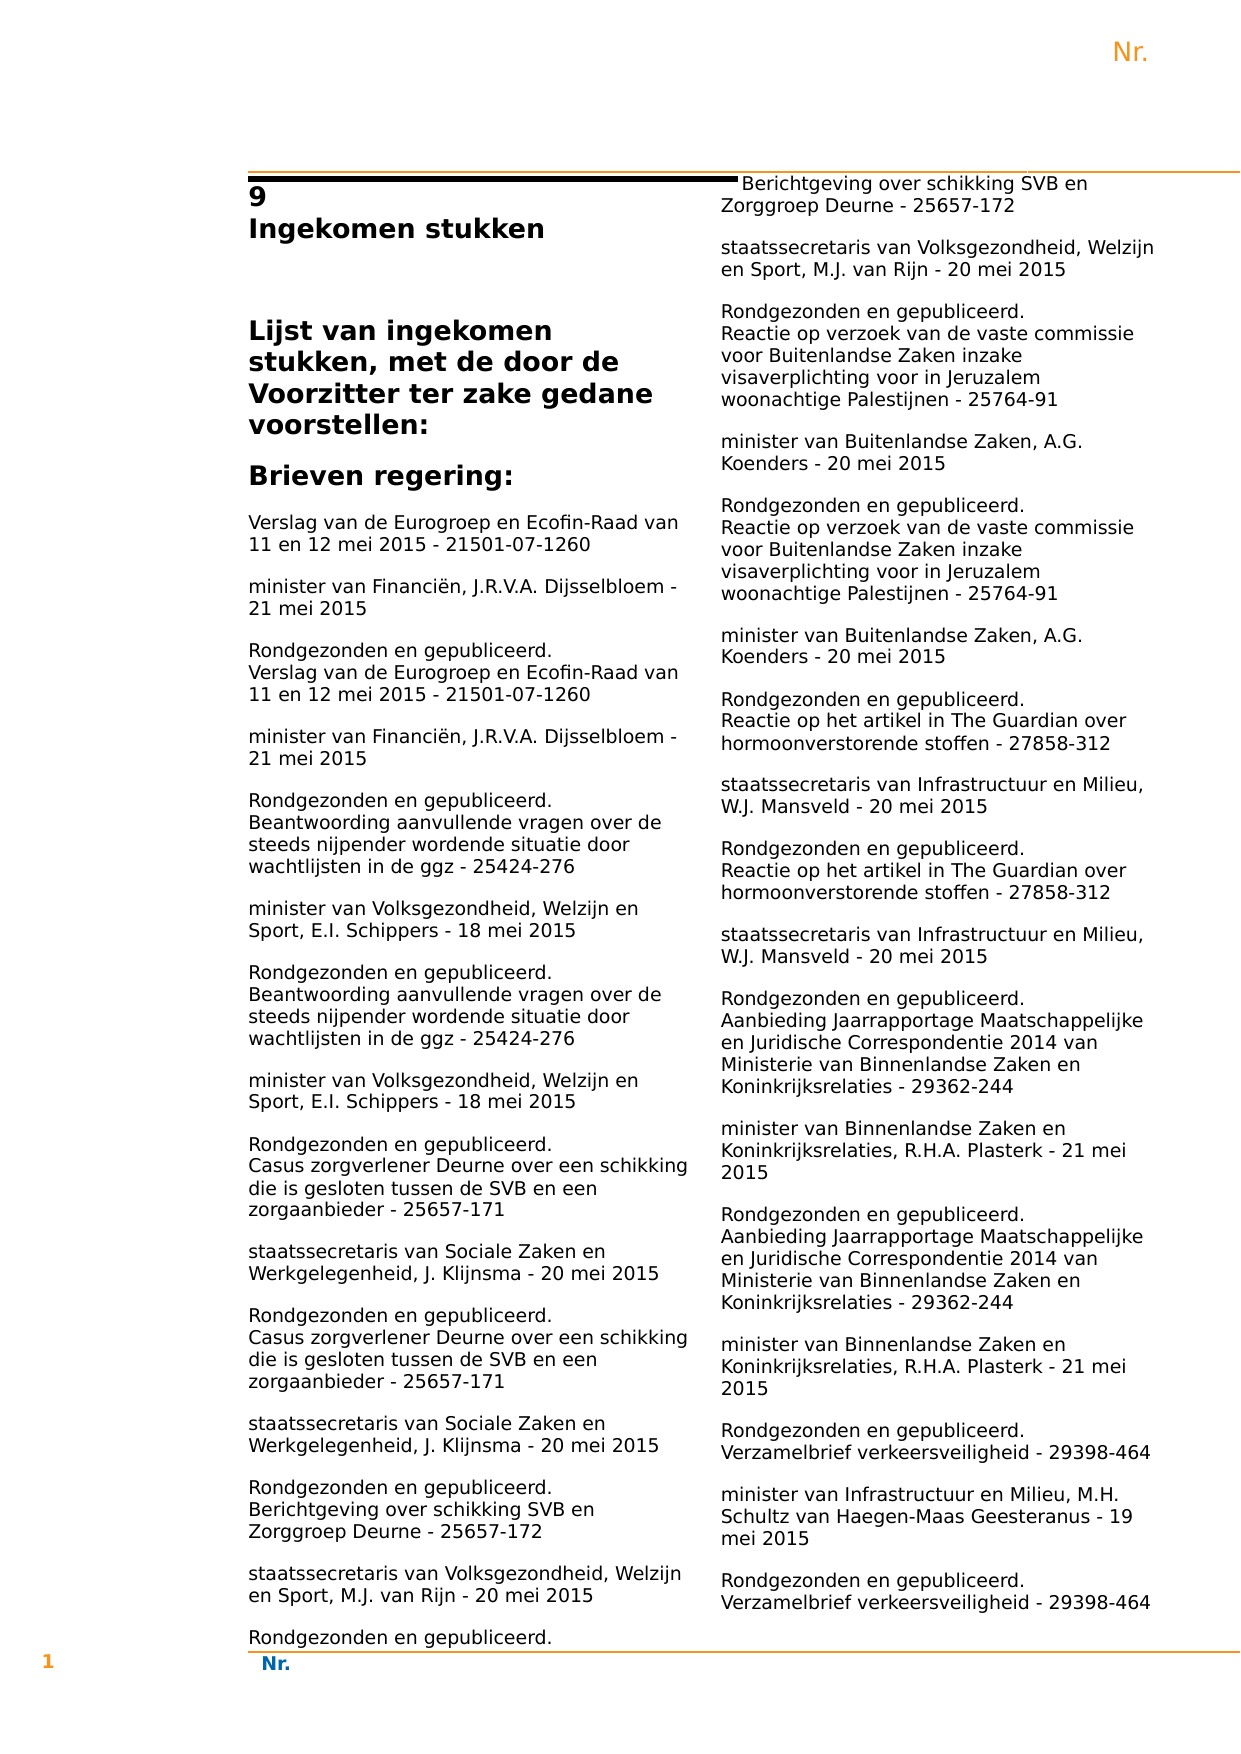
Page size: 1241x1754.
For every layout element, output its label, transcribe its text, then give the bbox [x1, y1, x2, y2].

text Reactie op het artikel in The Guardian over hormoonverstorende stoffen - 27858-312 [721, 860, 1163, 904]
text Casus zorgverlener Deurne over een schikking die is gesloten tussen de SVB en een zorgaanbieder - 25657-171 [248, 1155, 691, 1221]
text Aanbieding Jaarrapportage Maatschappelijke en Juridische Correspondentie 2014 van Ministerie van Binnenlandse Zaken en Koninkrijksrelaties - 29362-244 [721, 1010, 1163, 1098]
text staatssecretaris van Volksgezondheid, Welzijn en Sport, M.J. van Rijn - 20 mei 2015 [248, 1563, 691, 1607]
text Rondgezonden en gepubliceerd. [248, 1627, 691, 1649]
text minister van Buitenlandse Zaken, A.G. Koenders - 20 mei 2015 [721, 624, 1163, 668]
text Verslag van de Eurogroep en Ecofin-Raad van 11 en 12 mei 2015 - 21501-07-1260 [248, 662, 691, 706]
text Rondgezonden en gepubliceerd. [721, 838, 1163, 860]
text minister van Financiën, J.R.V.A. Dijsselbloem - 21 mei 2015 [248, 726, 691, 770]
text Beantwoording aanvullende vragen over de steeds nijpender wordende situatie door wachtlijsten in de ggz - 25424-276 [248, 812, 691, 878]
text Rondgezonden en gepubliceerd. [721, 688, 1163, 710]
text Berichtgeving over schikking SVB en Zorggroep Deurne - 25657-172 [721, 173, 1163, 217]
text Verzamelbrief verkeersveiligheid - 29398-464 [721, 1442, 1163, 1464]
text minister van Volksgezondheid, Welzijn en Sport, E.I. Schippers - 18 mei 2015 [248, 1069, 691, 1113]
title Brieven regering: [248, 461, 691, 492]
text Reactie op het artikel in The Guardian over hormoonverstorende stoffen - 27858-312 [721, 710, 1163, 754]
text Rondgezonden en gepubliceerd. [248, 790, 691, 812]
text Aanbieding Jaarrapportage Maatschappelijke en Juridische Correspondentie 2014 van Ministerie van Binnenlandse Zaken en Koninkrijksrelaties - 29362-244 [721, 1226, 1163, 1314]
text staatssecretaris van Sociale Zaken en Werkgelegenheid, J. Klijnsma - 20 mei 2015 [248, 1241, 691, 1285]
text Reactie op verzoek van de vaste commissie voor Buitenlandse Zaken inzake visaverplichting voor in Jeruzalem woonachtige Palestijnen - 25764-91 [721, 517, 1163, 604]
text Rondgezonden en gepubliceerd. [248, 640, 691, 662]
text Rondgezonden en gepubliceerd. [721, 988, 1163, 1010]
text staatssecretaris van Sociale Zaken en Werkgelegenheid, J. Klijnsma - 20 mei 2015 [248, 1413, 691, 1457]
text minister van Financiën, J.R.V.A. Dijsselbloem - 21 mei 2015 [248, 576, 691, 620]
text minister van Binnenlandse Zaken en Koninkrijksrelaties, R.H.A. Plasterk - 21 mei 2015 [721, 1118, 1163, 1184]
text Rondgezonden en gepubliceerd. [248, 962, 691, 983]
text Rondgezonden en gepubliceerd. [248, 1477, 691, 1499]
text Rondgezonden en gepubliceerd. [721, 494, 1163, 517]
text minister van Volksgezondheid, Welzijn en Sport, E.I. Schippers - 18 mei 2015 [248, 898, 691, 942]
text Rondgezonden en gepubliceerd. [248, 1305, 691, 1327]
text Reactie op verzoek van de vaste commissie voor Buitenlandse Zaken inzake visaverplichting voor in Jeruzalem woonachtige Palestijnen - 25764-91 [721, 323, 1163, 411]
text minister van Binnenlandse Zaken en Koninkrijksrelaties, R.H.A. Plasterk - 21 mei 2015 [721, 1334, 1163, 1400]
text Beantwoording aanvullende vragen over de steeds nijpender wordende situatie door wachtlijsten in de ggz - 25424-276 [248, 983, 691, 1049]
text Verslag van de Eurogroep en Ecofin-Raad van 11 en 12 mei 2015 - 21501-07-1260 [248, 512, 691, 556]
text Verzamelbrief verkeersveiligheid - 29398-464 [721, 1592, 1163, 1614]
text Rondgezonden en gepubliceerd. [721, 1570, 1163, 1592]
text staatssecretaris van Infrastructuur en Milieu, W.J. Mansveld - 20 mei 2015 [721, 924, 1163, 968]
text staatssecretaris van Volksgezondheid, Welzijn en Sport, M.J. van Rijn - 20 mei 2015 [721, 237, 1163, 281]
text minister van Buitenlandse Zaken, A.G. Koenders - 20 mei 2015 [721, 431, 1163, 474]
text staatssecretaris van Infrastructuur en Milieu, W.J. Mansveld - 20 mei 2015 [721, 774, 1163, 818]
title 9 Ingekomen stukken [248, 182, 691, 244]
title Lijst van ingekomen stukken, met de door de Voorzitter ter zake gedane voorstellen: [248, 316, 691, 441]
text Rondgezonden en gepubliceerd. [248, 1133, 691, 1155]
text Rondgezonden en gepubliceerd. [721, 1420, 1163, 1442]
text Berichtgeving over schikking SVB en Zorggroep Deurne - 25657-172 [248, 1499, 691, 1543]
text Rondgezonden en gepubliceerd. [721, 1204, 1163, 1226]
text Rondgezonden en gepubliceerd. [721, 301, 1163, 323]
text Casus zorgverlener Deurne over een schikking die is gesloten tussen de SVB en een zorgaanbieder - 25657-171 [248, 1327, 691, 1393]
text minister van Infrastructuur en Milieu, M.H. Schultz van Haegen-Maas Geesteranus - 19 mei 2015 [721, 1484, 1163, 1550]
